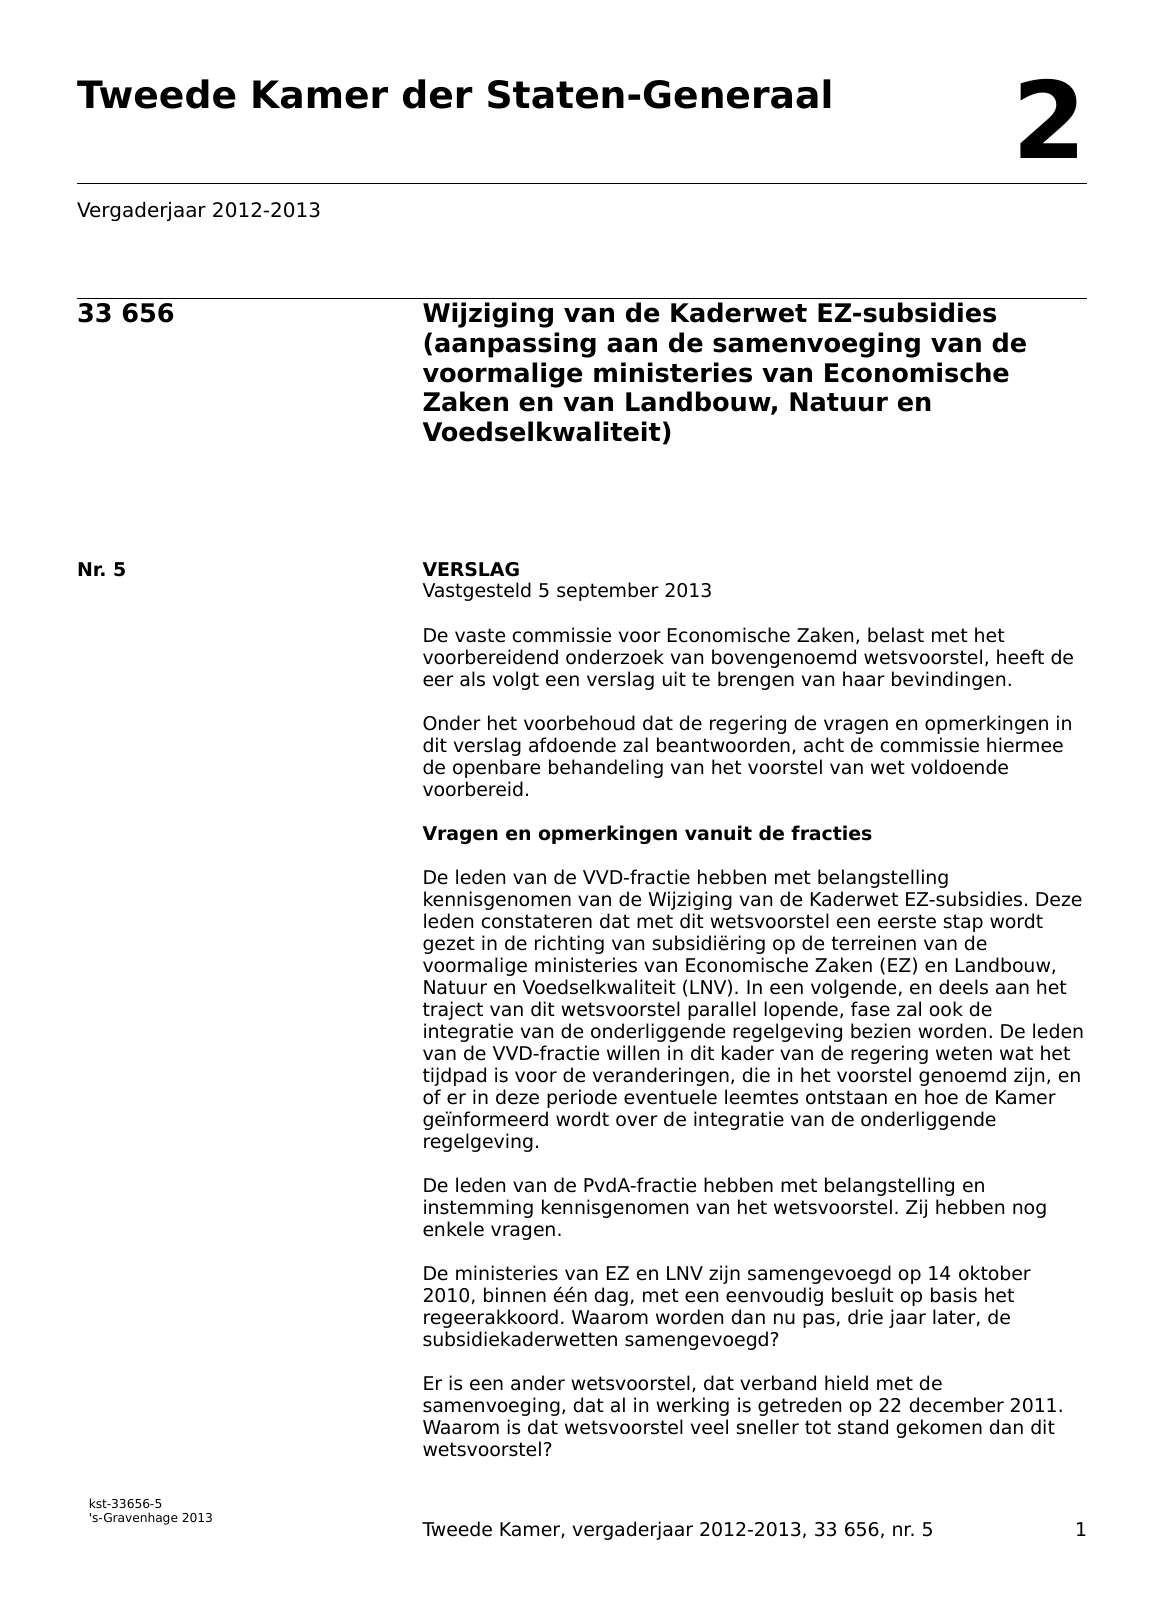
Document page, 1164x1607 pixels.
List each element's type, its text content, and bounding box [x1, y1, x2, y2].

text 's-Gravenhage 2013 [88, 1511, 323, 1525]
text Onder het voorbehoud dat de regering de vragen en opmerkingen in dit verslag afdoende zal beantwoorden, acht de commissie hiermee de openbare behandeling van het voorstel van wet voldoende voorbereid. [422, 713, 1087, 801]
subtitle Nr. 5 VERSLAG [77, 558, 1087, 580]
text Er is een ander wetsvoorstel, dat verband hield met de samenvoeging, dat al in werking is getreden op 22 december 2011. Waarom is dat wetsvoorstel veel sneller tot stand gekomen dan dit wetsvoorstel? [422, 1373, 1087, 1461]
text De vaste commissie voor Economische Zaken, belast met het voorbereidend onderzoek van bovengenoemd wetsvoorstel, heeft de eer als volgt een verslag uit te brengen van haar bevindingen. [422, 624, 1087, 691]
text Vastgesteld 5 september 2013 [422, 580, 1087, 602]
subtitle 33 656 Wijziging van de Kaderwet EZ-subsidies (aanpassing aan de samenvoeging van de voormalige ministeries van Economische Zaken en van Landbouw, Natuur en Voedselkwaliteit) [77, 299, 1087, 447]
subtitle Vragen en opmerkingen vanuit de fracties [422, 823, 1087, 845]
table_header 2 [886, 59, 1087, 183]
text De leden van de VVD-fractie hebben met belangstelling kennisgenomen van de Wijziging van de Kaderwet EZ-subsidies. Deze leden constateren dat met dit wetsvoorstel een eerste stap wordt gezet in de richting van subsidiëring op de terreinen van de voormalige ministeries van Economische Zaken (EZ) en Landbouw, Natuur en Voedselkwaliteit (LNV). In een volgende, en deels aan het traject van dit wetsvoorstel parallel lopende, fase zal ook de integratie van de onderliggende regelgeving bezien worden. De leden van de VVD-fractie willen in dit kader van de regering weten wat het tijdpad is voor de veranderingen, die in het voorstel genoemd zijn, en of er in deze periode eventuele leemtes ontstaan en hoe de Kamer geïnformeerd wordt over de integratie van de onderliggende regelgeving. [422, 867, 1087, 1153]
text De leden van de PvdA-fractie hebben met belangstelling en instemming kennisgenomen van het wetsvoorstel. Zij hebben nog enkele vragen. [422, 1175, 1087, 1241]
table_cell Vergaderjaar 2012-2013 [77, 184, 1087, 298]
text De ministeries van EZ en LNV zijn samengevoegd op 14 oktober 2010, binnen één dag, met een eenvoudig besluit op basis het regeerakkoord. Waarom worden dan nu pas, drie jaar later, de subsidiekaderwetten samengevoegd? [422, 1263, 1087, 1351]
table_header Tweede Kamer der Staten-Generaal [77, 59, 886, 183]
text kst-33656-5 [88, 1497, 323, 1511]
